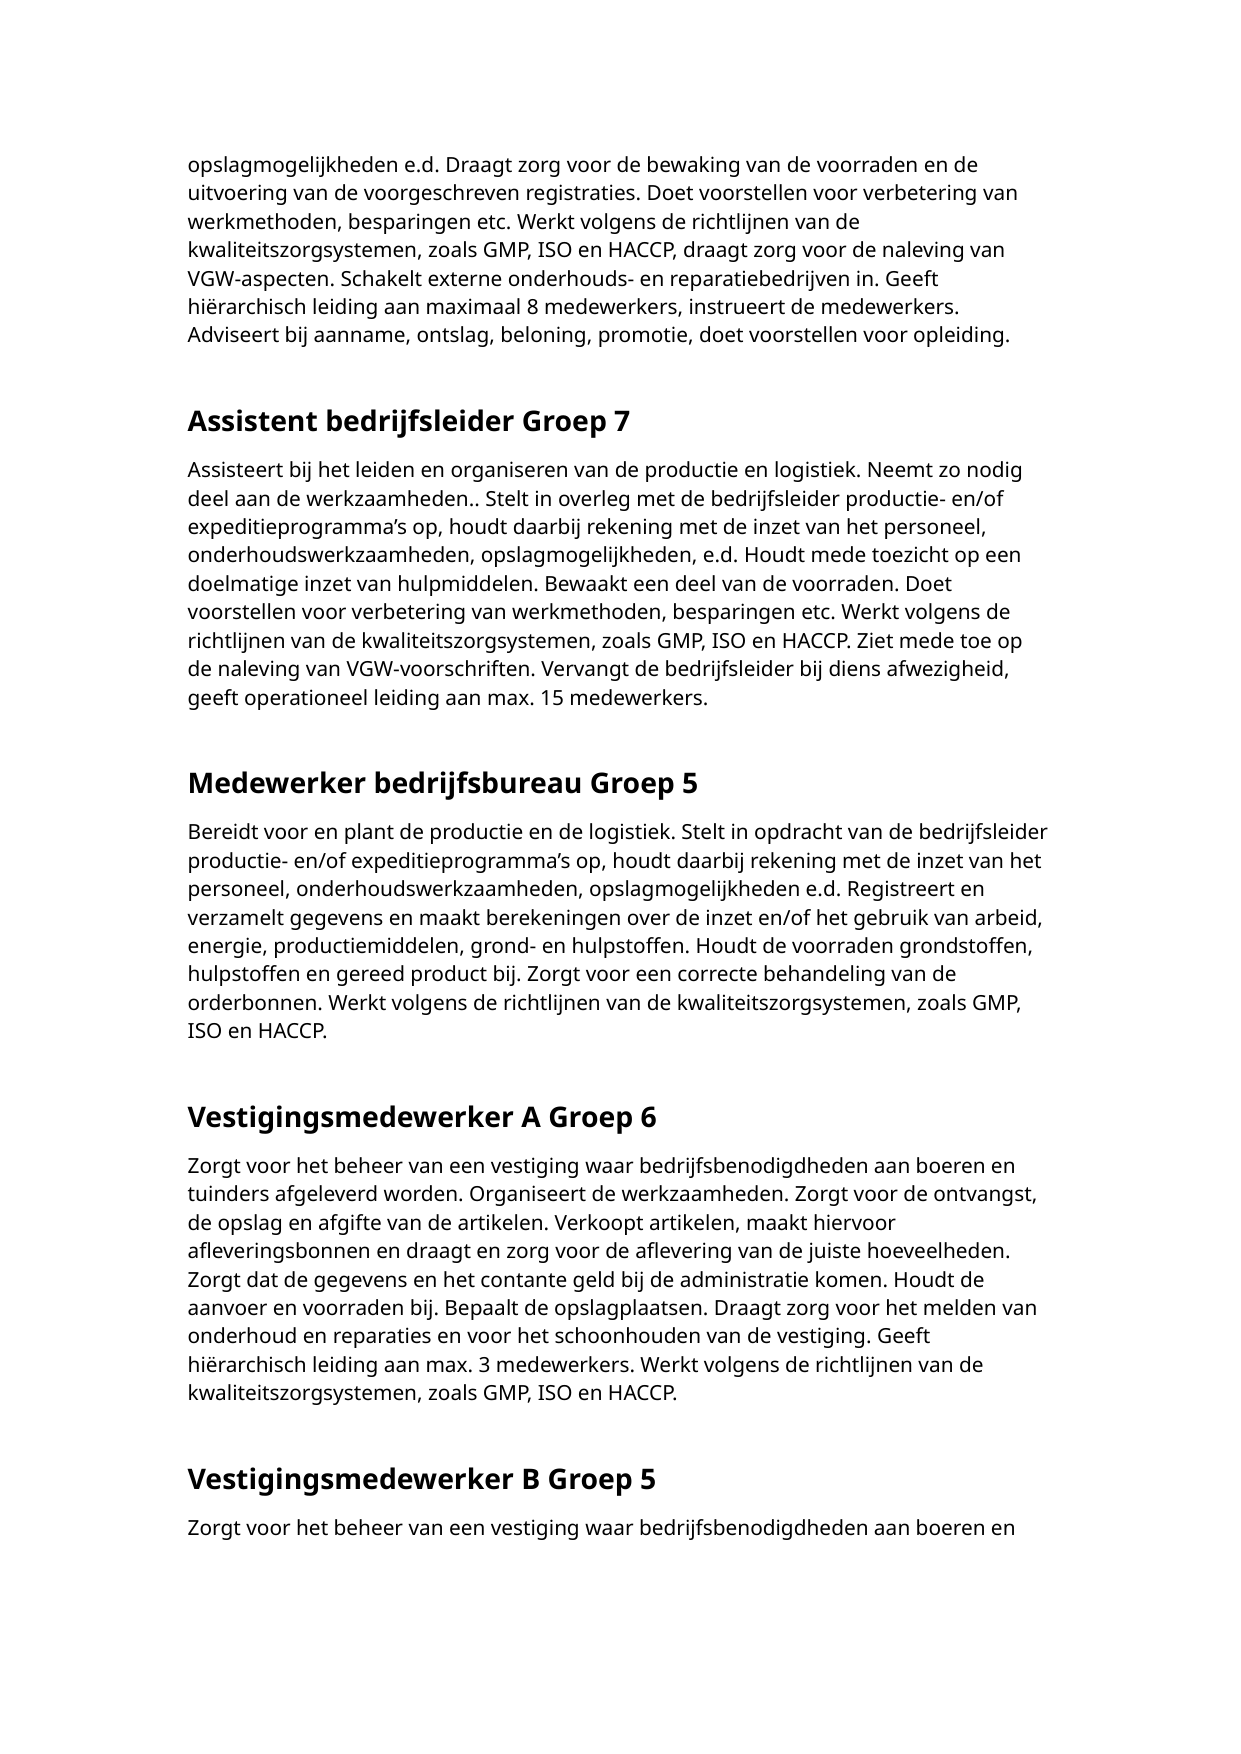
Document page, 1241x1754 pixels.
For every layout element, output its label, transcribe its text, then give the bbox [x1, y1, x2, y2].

subtitle Medewerker bedrijfsbureau Groep 5 [187, 764, 1053, 802]
text Bereidt voor en plant de productie en de logistiek. Stelt in opdracht van de bedrijfsleider productie- en/of expeditieprogramma’s op, houdt daarbij rekening met de inzet van het personeel, onderhoudswerkzaamheden, opslagmogelijkheden e.d. Registreert en verzamelt gegevens en maakt berekeningen over de inzet en/of het gebruik van arbeid, energie, productiemiddelen, grond- en hulpstoffen. Houdt de voorraden grondstoffen, hulpstoffen en gereed product bij. Zorgt voor een correcte behandeling van de orderbonnen. Werkt volgens de richtlijnen van de kwaliteitszorgsystemen, zoals GMP, ISO en HACCP. [187, 817, 1053, 1045]
text Zorgt voor het beheer van een vestiging waar bedrijfsbenodigdheden aan boeren en [187, 1513, 1053, 1541]
text Assisteert bij het leiden en organiseren van de productie en logistiek. Neemt zo nodig deel aan de werkzaamheden.. Stelt in overleg met de bedrijfsleider productie- en/of expeditieprogramma’s op, houdt daarbij rekening met de inzet van het personeel, onderhoudswerkzaamheden, opslagmogelijkheden, e.d. Houdt mede toezicht op een doelmatige inzet van hulpmiddelen. Bewaakt een deel van de voorraden. Doet voorstellen voor verbetering van werkmethoden, besparingen etc. Werkt volgens de richtlijnen van de kwaliteitszorgsystemen, zoals GMP, ISO en HACCP. Ziet mede toe op de naleving van VGW-voorschriften. Vervangt de bedrijfsleider bij diens afwezigheid, geeft operationeel leiding aan max. 15 medewerkers. [187, 455, 1053, 711]
subtitle Vestigingsmedewerker A Groep 6 [187, 1097, 1053, 1136]
subtitle Vestigingsmedewerker B Groep 5 [187, 1459, 1053, 1498]
subtitle Assistent bedrijfsleider Groep 7 [187, 402, 1053, 440]
text Zorgt voor het beheer van een vestiging waar bedrijfsbenodigdheden aan boeren en tuinders afgeleverd worden. Organiseert de werkzaamheden. Zorgt voor de ontvangst, de opslag en afgifte van de artikelen. Verkoopt artikelen, maakt hiervoor afleveringsbonnen en draagt en zorg voor de aflevering van de juiste hoeveelheden. Zorgt dat de gegevens en het contante geld bij de administratie komen. Houdt de aanvoer en voorraden bij. Bepaalt de opslagplaatsen. Draagt zorg voor het melden van onderhoud en reparaties en voor het schoonhouden van de vestiging. Geeft hiërarchisch leiding aan max. 3 medewerkers. Werkt volgens de richtlijnen van de kwaliteitszorgsystemen, zoals GMP, ISO en HACCP. [187, 1151, 1053, 1407]
text opslagmogelijkheden e.d. Draagt zorg voor de bewaking van de voorraden en de uitvoering van de voorgeschreven registraties. Doet voorstellen voor verbetering van werkmethoden, besparingen etc. Werkt volgens de richtlijnen van de kwaliteitszorgsystemen, zoals GMP, ISO en HACCP, draagt zorg voor de naleving van VGW-aspecten. Schakelt externe onderhouds- en reparatiebedrijven in. Geeft hiërarchisch leiding aan maximaal 8 medewerkers, instrueert de medewerkers. Adviseert bij aanname, ontslag, beloning, promotie, doet voorstellen voor opleiding. [187, 150, 1053, 349]
